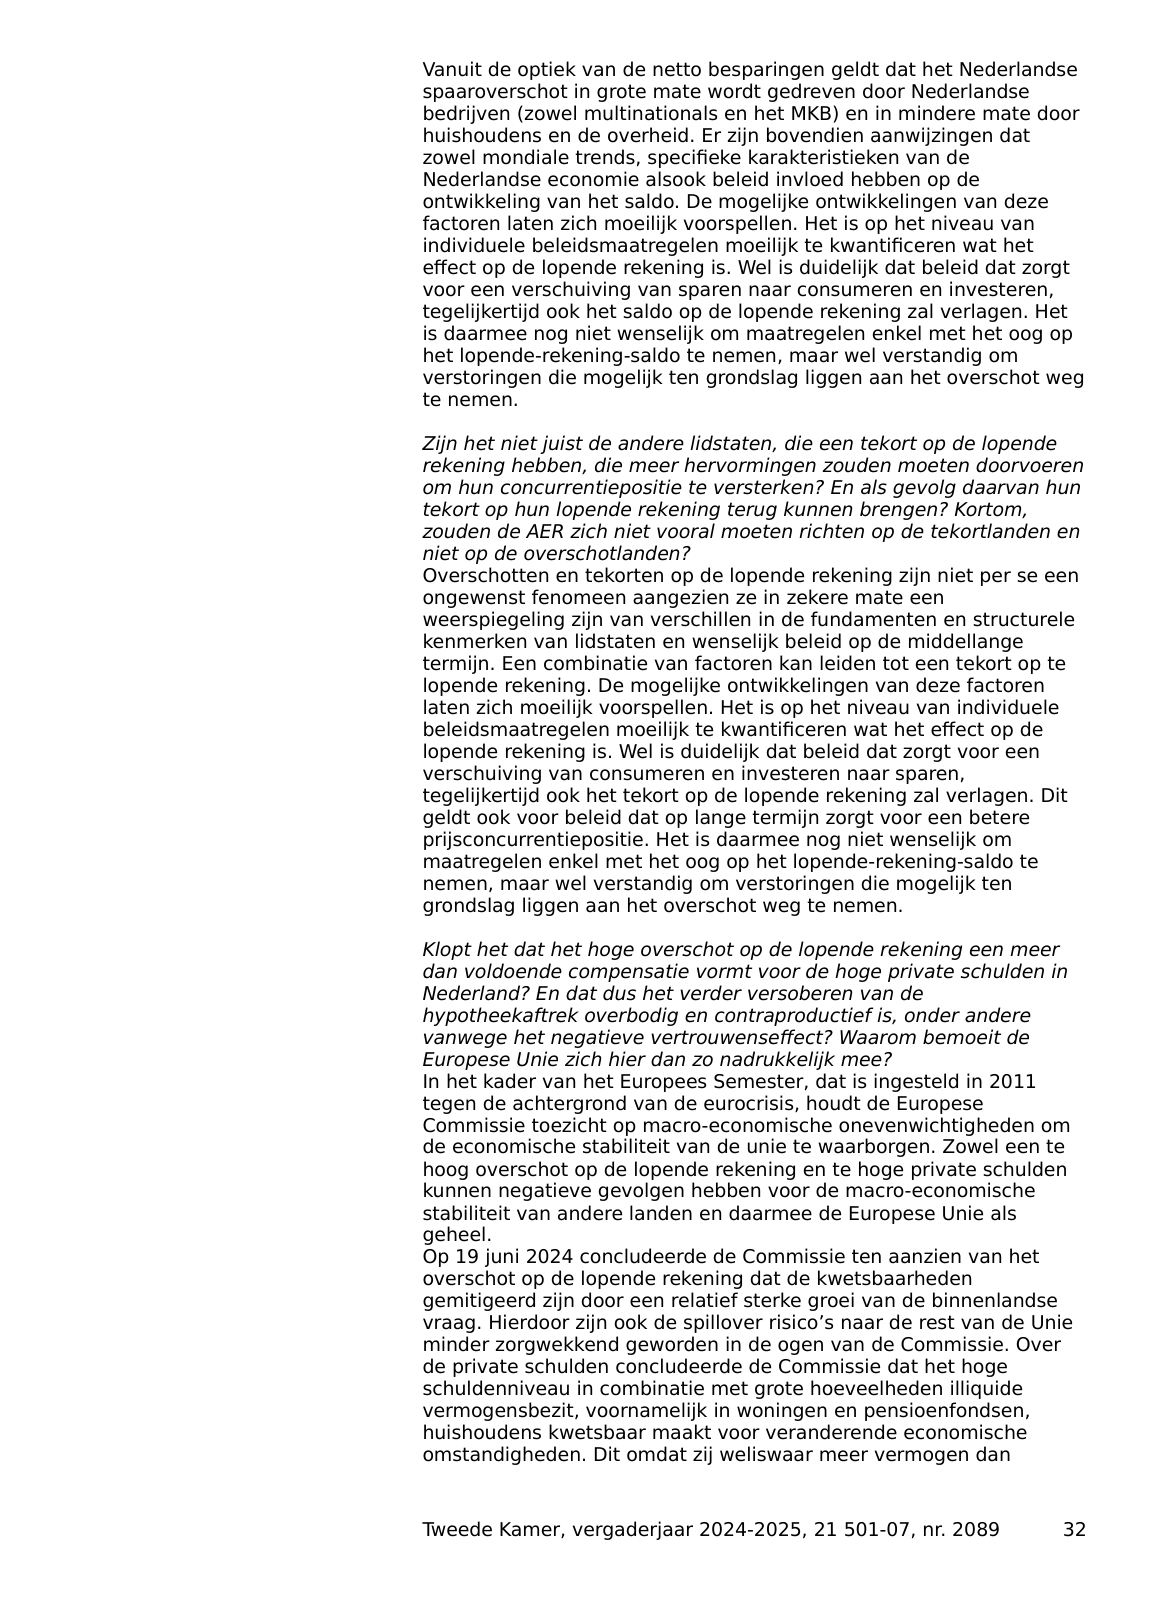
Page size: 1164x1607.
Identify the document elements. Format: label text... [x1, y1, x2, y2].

text Op 19 juni 2024 concludeerde de Commissie ten aanzien van het overschot op de lopende rekening dat de kwetsbaarheden gemitigeerd zijn door een relatief sterke groei van de binnenlandse vraag. Hierdoor zijn ook de spillover risico’s naar de rest van de Unie minder zorgwekkend geworden in de ogen van de Commissie. Over de private schulden concludeerde de Commissie dat het hoge schuldenniveau in combinatie met grote hoeveelheden illiquide vermogensbezit, voornamelijk in woningen en pensioenfondsen, huishoudens kwetsbaar maakt voor veranderende economische omstandigheden. Dit omdat zij weliswaar meer vermogen dan [422, 1246, 1087, 1466]
text Overschotten en tekorten op de lopende rekening zijn niet per se een ongewenst fenomeen aangezien ze in zekere mate een weerspiegeling zijn van verschillen in de fundamenten en structurele kenmerken van lidstaten en wenselijk beleid op de middellange termijn. Een combinatie van factoren kan leiden tot een tekort op te lopende rekening. De mogelijke ontwikkelingen van deze factoren laten zich moeilijk voorspellen. Het is op het niveau van individuele beleidsmaatregelen moeilijk te kwantificeren wat het effect op de lopende rekening is. Wel is duidelijk dat beleid dat zorgt voor een verschuiving van consumeren en investeren naar sparen, tegelijkertijd ook het tekort op de lopende rekening zal verlagen. Dit geldt ook voor beleid dat op lange termijn zorgt voor een betere prijsconcurrentiepositie. Het is daarmee nog niet wenselijk om maatregelen enkel met het oog op het lopende-rekening-saldo te nemen, maar wel verstandig om verstoringen die mogelijk ten grondslag liggen aan het overschot weg te nemen. [422, 565, 1087, 916]
text Vanuit de optiek van de netto besparingen geldt dat het Nederlandse spaaroverschot in grote mate wordt gedreven door Nederlandse bedrijven (zowel multinationals en het MKB) en in mindere mate door huishoudens en de overheid. Er zijn bovendien aanwijzingen dat zowel mondiale trends, specifieke karakteristieken van de Nederlandse economie alsook beleid invloed hebben op de ontwikkeling van het saldo. De mogelijke ontwikkelingen van deze factoren laten zich moeilijk voorspellen. Het is op het niveau van individuele beleidsmaatregelen moeilijk te kwantificeren wat het effect op de lopende rekening is. Wel is duidelijk dat beleid dat zorgt voor een verschuiving van sparen naar consumeren en investeren, tegelijkertijd ook het saldo op de lopende rekening zal verlagen. Het is daarmee nog niet wenselijk om maatregelen enkel met het oog op het lopende-rekening-saldo te nemen, maar wel verstandig om verstoringen die mogelijk ten grondslag liggen aan het overschot weg te nemen. [422, 59, 1087, 411]
text Klopt het dat het hoge overschot op de lopende rekening een meer dan voldoende compensatie vormt voor de hoge private schulden in Nederland? En dat dus het verder versoberen van de hypotheekaftrek overbodig en contraproductief is, onder andere vanwege het negatieve vertrouwenseffect? Waarom bemoeit de Europese Unie zich hier dan zo nadrukkelijk mee? [422, 939, 1087, 1071]
text Zijn het niet juist de andere lidstaten, die een tekort op de lopende rekening hebben, die meer hervormingen zouden moeten doorvoeren om hun concurrentiepositie te versterken? En als gevolg daarvan hun tekort op hun lopende rekening terug kunnen brengen? Kortom, zouden de AER zich niet vooral moeten richten op de tekortlanden en niet op de overschotlanden? [422, 433, 1087, 565]
text In het kader van het Europees Semester, dat is ingesteld in 2011 tegen de achtergrond van de eurocrisis, houdt de Europese Commissie toezicht op macro-economische onevenwichtigheden om de economische stabiliteit van de unie te waarborgen. Zowel een te hoog overschot op de lopende rekening en te hoge private schulden kunnen negatieve gevolgen hebben voor de macro-economische stabiliteit van andere landen en daarmee de Europese Unie als geheel. [422, 1071, 1087, 1246]
